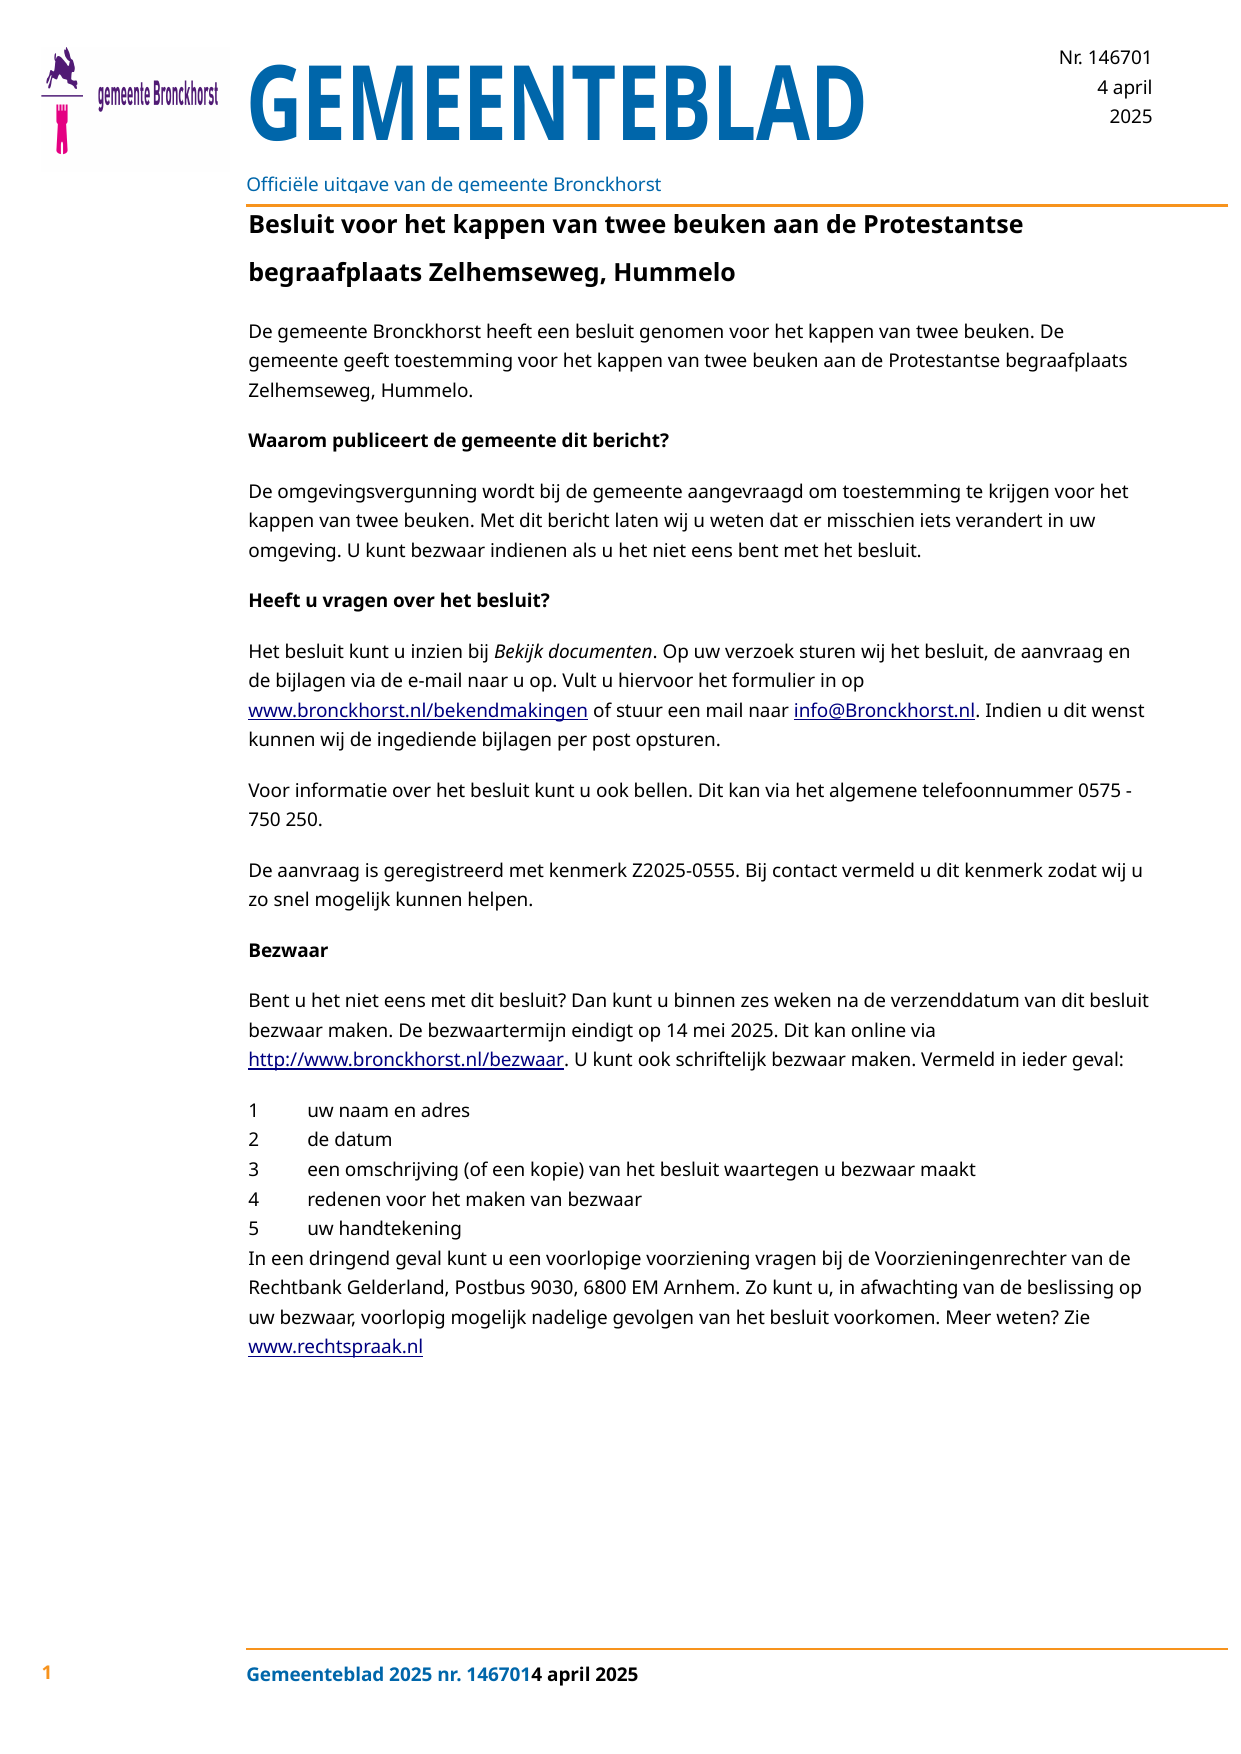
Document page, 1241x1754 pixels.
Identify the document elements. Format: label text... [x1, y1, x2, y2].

text Bezwaar [248, 937, 1152, 963]
text Het besluit kunt u inzien bij Bekijk documenten. Op uw verzoek sturen wij het besluit, de aanvraag en de bijlagen via de e-mail naar u op. Vult u hiervoor het formulier in op www.bronckhorst.nl/bekendmakingen of stuur een mail naar info@Bronckhorst.nl. Indien u dit wenst kunnen wij de ingediende bijlagen per post opsturen. [248, 638, 1152, 752]
text Bent u het niet eens met dit besluit? Dan kunt u binnen zes weken na de verzenddatum van dit besluit bezwaar maken. De bezwaartermijn eindigt op 14 mei 2025. Dit kan online via http://www.bronckhorst.nl/bezwaar. U kunt ook schriftelijk bezwaar maken. Vermeld in ieder geval: [248, 987, 1152, 1072]
text De omgevingsvergunning wordt bij de gemeente aangevraagd om toestemming te krijgen voor het kappen van twee beuken. Met dit bericht laten wij u weten dat er misschien iets verandert in uw omgeving. U kunt bezwaar indienen als u het niet eens bent met het besluit. [248, 478, 1152, 563]
list uw naam en adres [248, 1097, 1152, 1123]
text Besluit voor het kappen van twee beuken aan de Protestantse begraafplaats Zelhemseweg, Hummelo [248, 207, 1152, 288]
text De aanvraag is geregistreerd met kenmerk Z2025-0555. Bij contact vermeld u dit kenmerk zodat wij u zo snel mogelijk kunnen helpen. [248, 857, 1152, 912]
text Waarom publiceert de gemeente dit bericht? [248, 427, 1152, 453]
text De gemeente Bronckhorst heeft een besluit genomen voor het kappen van twee beuken. De gemeente geeft toestemming voor het kappen van twee beuken aan de Protestantse begraafplaats Zelhemseweg, Hummelo. [248, 318, 1152, 403]
text Voor informatie over het besluit kunt u ook bellen. Dit kan via het algemene telefoonnummer 0575 - 750 250. [248, 777, 1152, 832]
text In een dringend geval kunt u een voorlopige voorziening vragen bij de Voorzieningenrechter van de Rechtbank Gelderland, Postbus 9030, 6800 EM Arnhem. Zo kunt u, in afwachting van de beslissing op uw bezwaar, voorlopig mogelijk nadelige gevolgen van het besluit voorkomen. Meer weten? Zie www.rechtspraak.nl [248, 1245, 1152, 1359]
list redenen voor het maken van bezwaar [248, 1186, 1152, 1212]
list uw handtekening [248, 1215, 1152, 1241]
picture [41, 47, 231, 172]
list de datum [248, 1127, 1152, 1152]
list een omschrijving (of een kopie) van het besluit waartegen u bezwaar maakt [248, 1156, 1152, 1182]
text Heeft u vragen over het besluit? [248, 587, 1152, 613]
